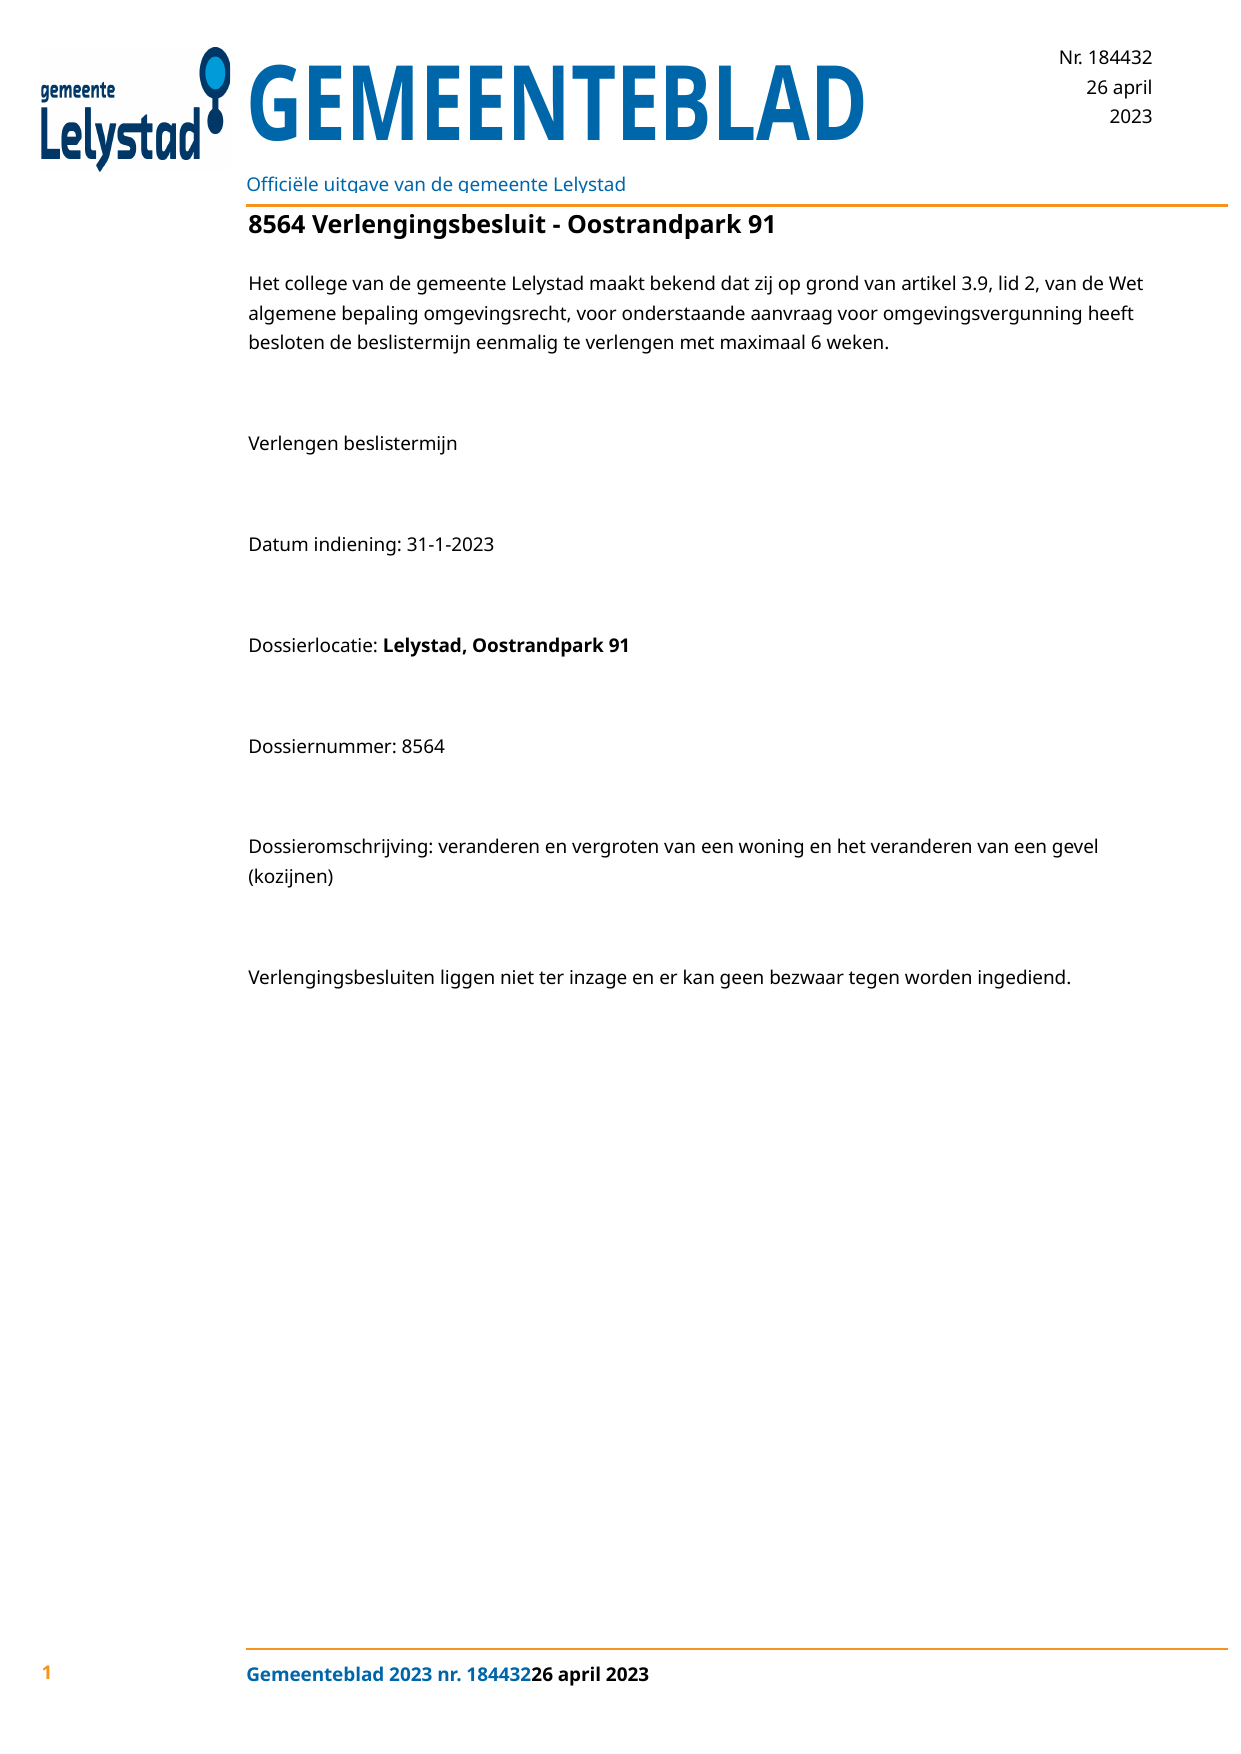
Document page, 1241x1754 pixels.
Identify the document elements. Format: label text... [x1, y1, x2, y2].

text Verlengen beslistermijn [248, 430, 1152, 456]
text Het college van de gemeente Lelystad maakt bekend dat zij op grond van artikel 3.9, lid 2, van de Wet algemene bepaling omgevingsrecht, voor onderstaande aanvraag voor omgevingsvergunning heeft besloten de beslistermijn eenmalig te verlengen met maximaal 6 weken. [248, 270, 1152, 355]
text Dossiernummer: 8564 [248, 733, 1152, 758]
picture [41, 47, 231, 172]
text Dossierlocatie: Lelystad, Oostrandpark 91 [248, 632, 1152, 658]
text Dossieromschrijving: veranderen en vergroten van een woning en het veranderen van een gevel (kozijnen) [248, 834, 1152, 889]
text 8564 Verlengingsbesluit - Oostrandpark 91 [248, 207, 1152, 241]
text Verlengingsbesluiten liggen niet ter inzage en er kan geen bezwaar tegen worden ingediend. [248, 964, 1152, 990]
text Datum indiening: 31-1-2023 [248, 531, 1152, 557]
